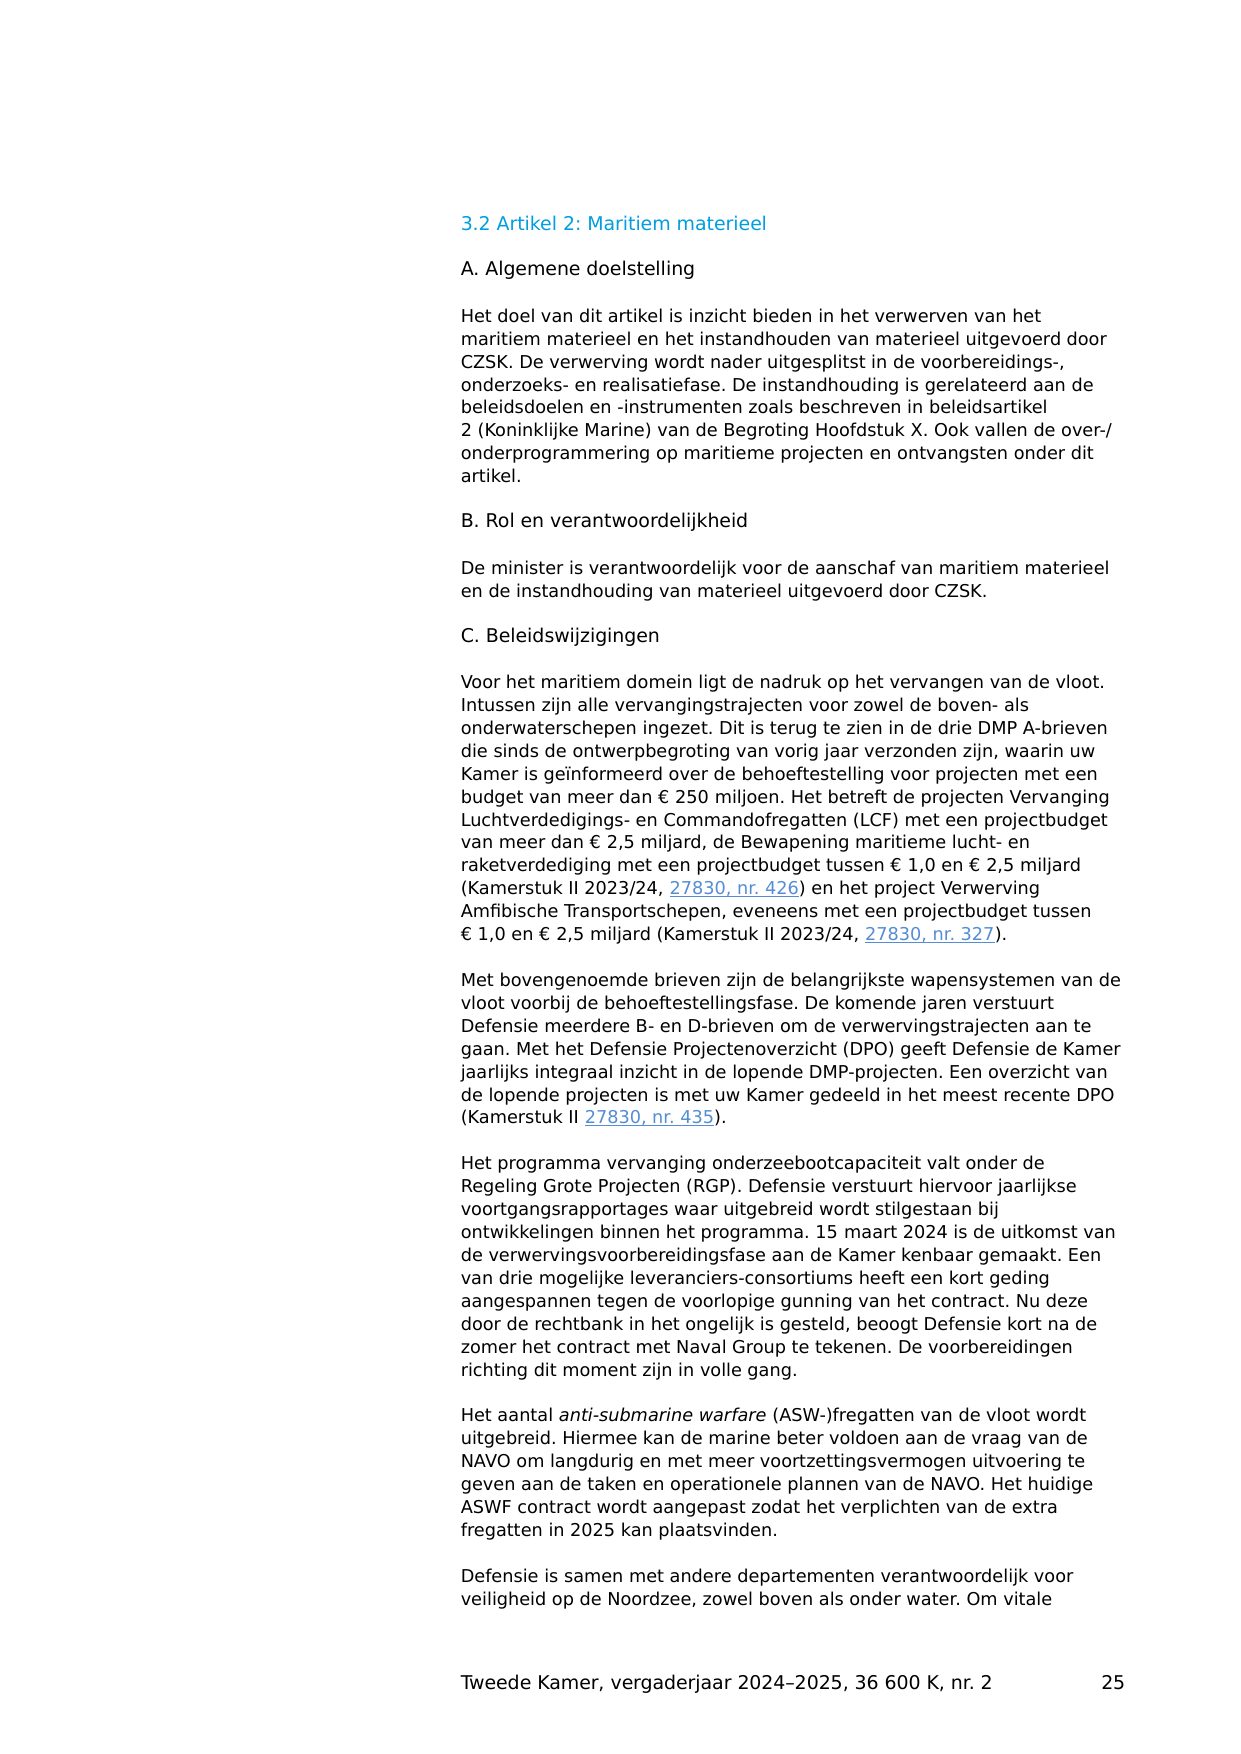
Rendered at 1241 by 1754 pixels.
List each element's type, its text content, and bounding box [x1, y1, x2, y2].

title C. Beleidswijzigingen [461, 624, 1125, 647]
text De minister is verantwoordelijk voor de aanschaf van maritiem materieel en de instandhouding van materieel uitgevoerd door CZSK. [461, 556, 1125, 602]
text Het programma vervanging onderzeebootcapaciteit valt onder de Regeling Grote Projecten (RGP). Defensie verstuurt hiervoor jaarlijkse voortgangsrapportages waar uitgebreid wordt stilgestaan bij ontwikkelingen binnen het programma. 15 maart 2024 is de uitkomst van de verwervingsvoorbereidingsfase aan de Kamer kenbaar gemaakt. Een van drie mogelijke leveranciers-consortiums heeft een kort geding aangespannen tegen de voorlopige gunning van het contract. Nu deze door de rechtbank in het ongelijk is gesteld, beoogt Defensie kort na de zomer het contract met Naval Group te tekenen. De voorbereidingen richting dit moment zijn in volle gang. [461, 1151, 1125, 1381]
text Defensie is samen met andere departementen verantwoordelijk voor veiligheid op de Noordzee, zowel boven als onder water. Om vitale [461, 1564, 1125, 1610]
title B. Rol en verantwoordelijkheid [461, 510, 1125, 532]
title 3.2 Artikel 2: Maritiem materieel [461, 213, 1125, 235]
text Het doel van dit artikel is inzicht bieden in het verwerven van het maritiem materieel en het instandhouden van materieel uitgevoerd door CZSK. De verwerving wordt nader uitgesplitst in de voorbereidings-, onderzoeks- en realisatiefase. De instandhouding is gerelateerd aan de beleidsdoelen en -instrumenten zoals beschreven in beleidsartikel 2 (Koninklijke Marine) van de Begroting Hoofdstuk X. Ook vallen de over-/ onderprogrammering op maritieme projecten en ontvangsten onder dit artikel. [461, 304, 1125, 487]
text Met bovengenoemde brieven zijn de belangrijkste wapensystemen van de vloot voorbij de behoeftestellingsfase. De komende jaren verstuurt Defensie meerdere B- en D-brieven om de verwervingstrajecten aan te gaan. Met het Defensie Projectenoverzicht (DPO) geeft Defensie de Kamer jaarlijks integraal inzicht in de lopende DMP-projecten. Een overzicht van de lopende projecten is met uw Kamer gedeeld in het meest recente DPO (Kamerstuk II 27830, nr. 435). [461, 968, 1125, 1128]
text Voor het maritiem domein ligt de nadruk op het vervangen van de vloot. Intussen zijn alle vervangingstrajecten voor zowel de boven- als onderwaterschepen ingezet. Dit is terug te zien in de drie DMP A-brieven die sinds de ontwerpbegroting van vorig jaar verzonden zijn, waarin uw Kamer is geïnformeerd over de behoeftestelling voor projecten met een budget van meer dan € 250 miljoen. Het betreft de projecten Vervanging Luchtverdedigings- en Commandofregatten (LCF) met een projectbudget van meer dan € 2,5 miljard, de Bewapening maritieme lucht- en raketverdediging met een projectbudget tussen € 1,0 en € 2,5 miljard (Kamerstuk II 2023/24, 27830, nr. 426) en het project Verwerving Amfibische Transportschepen, eveneens met een projectbudget tussen € 1,0 en € 2,5 miljard (Kamerstuk II 2023/24, 27830, nr. 327). [461, 670, 1125, 945]
title A. Algemene doelstelling [461, 258, 1125, 280]
text Het aantal anti-submarine warfare (ASW-)fregatten van de vloot wordt uitgebreid. Hiermee kan de marine beter voldoen aan de vraag van de NAVO om langdurig en met meer voortzettingsvermogen uitvoering te geven aan de taken en operationele plannen van de NAVO. Het huidige ASWF contract wordt aangepast zodat het verplichten van de extra fregatten in 2025 kan plaatsvinden. [461, 1403, 1125, 1541]
